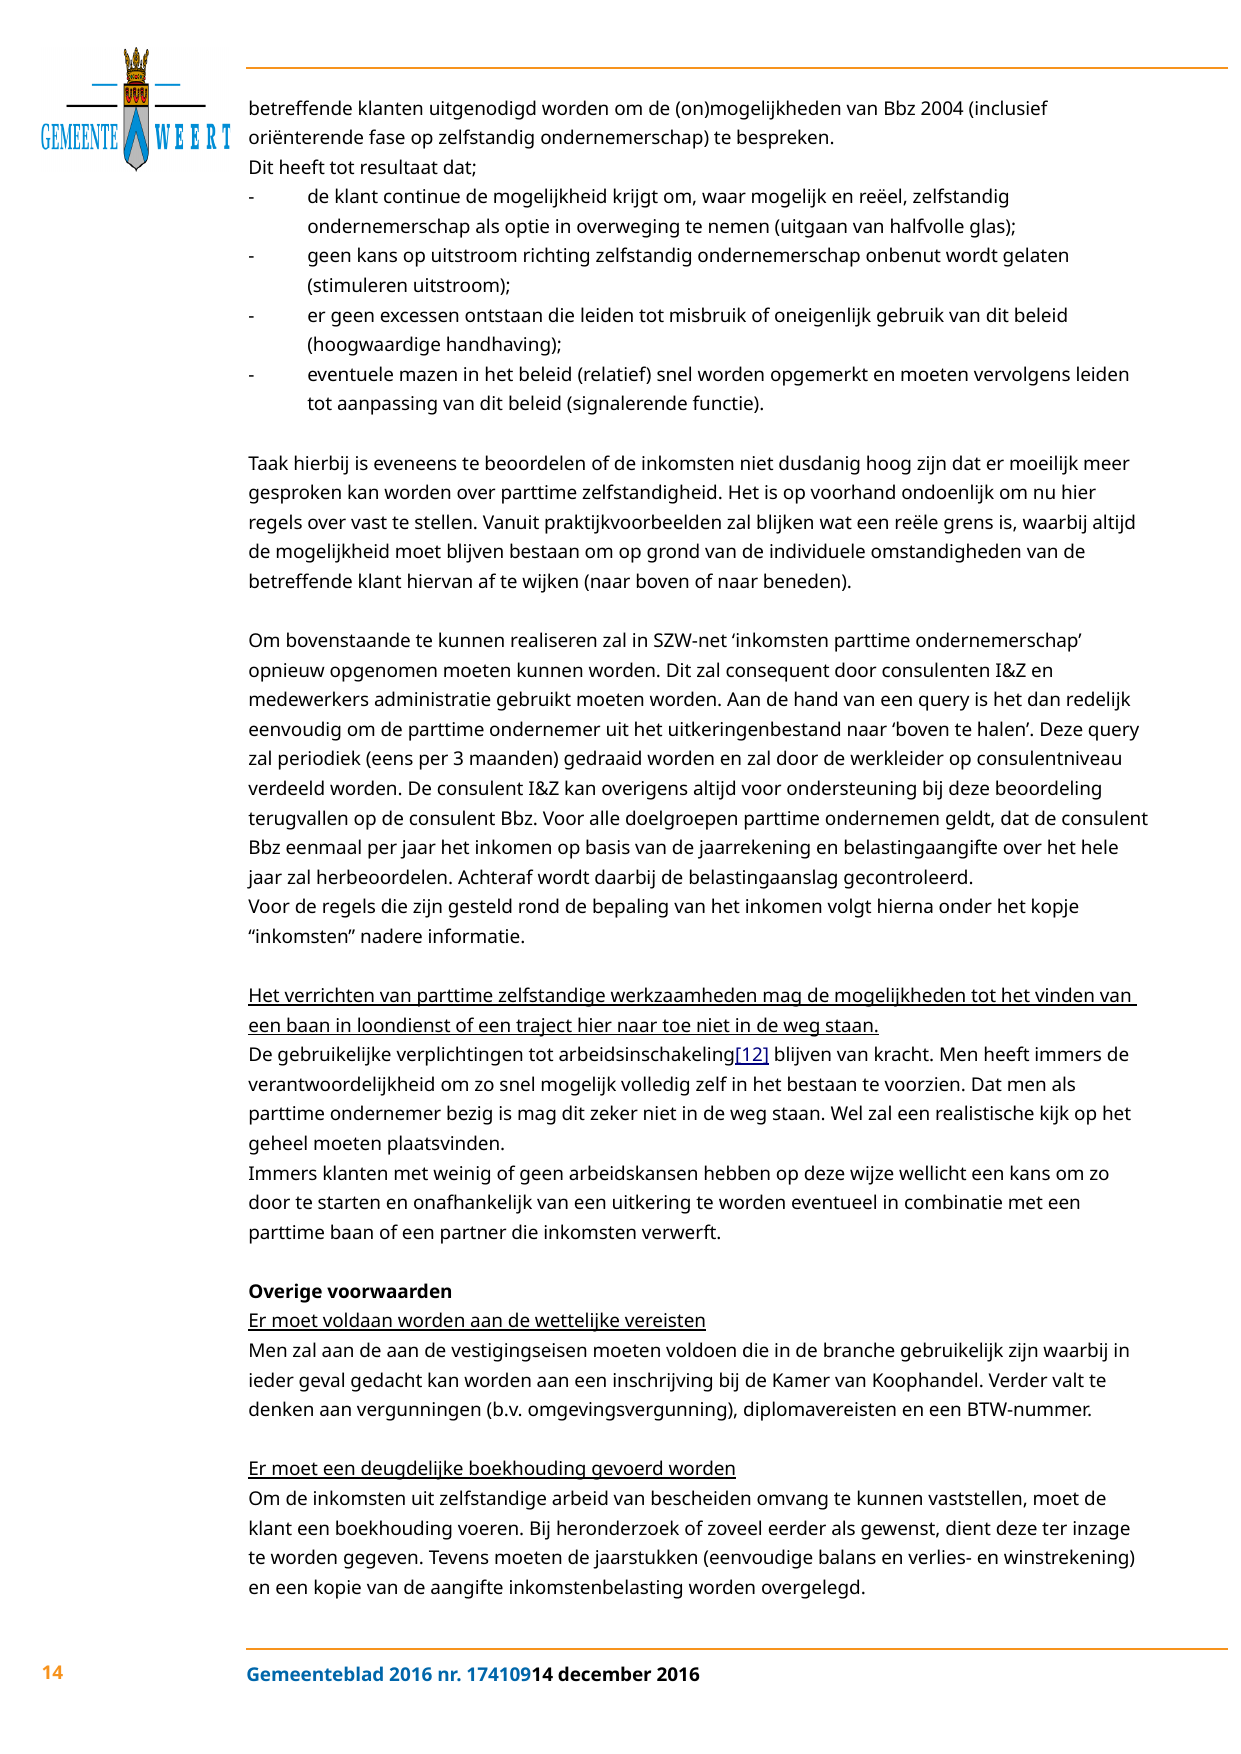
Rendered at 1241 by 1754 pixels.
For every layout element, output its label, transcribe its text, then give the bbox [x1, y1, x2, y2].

text Er moet een deugdelijke boekhouding gevoerd worden [248, 1456, 1152, 1481]
list eventuele mazen in het beleid (relatief) snel worden opgemerkt en moeten vervolgens leiden tot aanpassing van dit beleid (signalerende functie). [248, 361, 1152, 416]
list er geen excessen ontstaan die leiden tot misbruik of oneigenlijk gebruik van dit beleid (hoogwaardige handhaving); [248, 302, 1152, 357]
text Men zal aan de aan de vestigingseisen moeten voldoen die in de branche gebruikelijk zijn waarbij in ieder geval gedacht kan worden aan een inschrijving bij de Kamer van Koophandel. Verder valt te denken aan vergunningen (b.v. omgevingsvergunning), diplomavereisten en een BTW-nummer. [248, 1337, 1152, 1422]
list geen kans op uitstroom richting zelfstandig ondernemerschap onbenut wordt gelaten (stimuleren uitstroom); [248, 243, 1152, 298]
text Voor de regels die zijn gesteld rond de bepaling van het inkomen volgt hierna onder het kopje “inkomsten” nadere informatie. [248, 893, 1152, 949]
text Om de inkomsten uit zelfstandige arbeid van bescheiden omvang te kunnen vaststellen, moet de klant een boekhouding voeren. Bij heronderzoek of zoveel eerder als gewenst, dient deze ter inzage te worden gegeven. Tevens moeten de jaarstukken (eenvoudige balans en verlies- en winstrekening) en een kopie van de aangifte inkomstenbelasting worden overgelegd. [248, 1485, 1152, 1600]
text De gebruikelijke verplichtingen tot arbeidsinschakeling[12] blijven van kracht. Men heeft immers de verantwoordelijkheid om zo snel mogelijk volledig zelf in het bestaan te voorzien. Dat men als parttime ondernemer bezig is mag dit zeker niet in de weg staan. Wel zal een realistische kijk op het geheel moeten plaatsvinden. [248, 1041, 1152, 1156]
text Taak hierbij is eveneens te beoordelen of de inkomsten niet dusdanig hoog zijn dat er moeilijk meer gesproken kan worden over parttime zelfstandigheid. Het is op voorhand ondoenlijk om nu hier regels over vast te stellen. Vanuit praktijkvoorbeelden zal blijken wat een reële grens is, waarbij altijd de mogelijkheid moet blijven bestaan om op grond van de individuele omstandigheden van de betreffende klant hiervan af te wijken (naar boven of naar beneden). [248, 450, 1152, 594]
picture [41, 47, 231, 172]
text Immers klanten met weinig of geen arbeidskansen hebben op deze wijze wellicht een kans om zo door te starten en onafhankelijk van een uitkering te worden eventueel in combinatie met een parttime baan of een partner die inkomsten verwerft. [248, 1160, 1152, 1245]
text Overige voorwaarden [248, 1278, 1152, 1304]
text Om bovenstaande te kunnen realiseren zal in SZW-net ‘inkomsten parttime ondernemerschap’ opnieuw opgenomen moeten kunnen worden. Dit zal consequent door consulenten I&Z en medewerkers administratie gebruikt moeten worden. Aan de hand van een query is het dan redelijk eenvoudig om de parttime ondernemer uit het uitkeringenbestand naar ‘boven te halen’. Deze query zal periodiek (eens per 3 maanden) gedraaid worden en zal door de werkleider op consulentniveau verdeeld worden. De consulent I&Z kan overigens altijd voor ondersteuning bij deze beoordeling terugvallen op de consulent Bbz. Voor alle doelgroepen parttime ondernemen geldt, dat de consulent Bbz eenmaal per jaar het inkomen op basis van de jaarrekening en belastingaangifte over het hele jaar zal herbeoordelen. Achteraf wordt daarbij de belastingaanslag gecontroleerd. [248, 627, 1152, 890]
list de klant continue de mogelijkheid krijgt om, waar mogelijk en reëel, zelfstandig ondernemerschap als optie in overweging te nemen (uitgaan van halfvolle glas); [248, 183, 1152, 239]
text Het verrichten van parttime zelfstandige werkzaamheden mag de mogelijkheden tot het vinden van een baan in loondienst of een traject hier naar toe niet in de weg staan. [248, 982, 1152, 1038]
text Dit heeft tot resultaat dat; [248, 154, 1152, 180]
text betreffende klanten uitgenodigd worden om de (on)mogelijkheden van Bbz 2004 (inclusief oriënterende fase op zelfstandig ondernemerschap) te bespreken. [248, 95, 1152, 150]
text Er moet voldaan worden aan de wettelijke vereisten [248, 1308, 1152, 1333]
